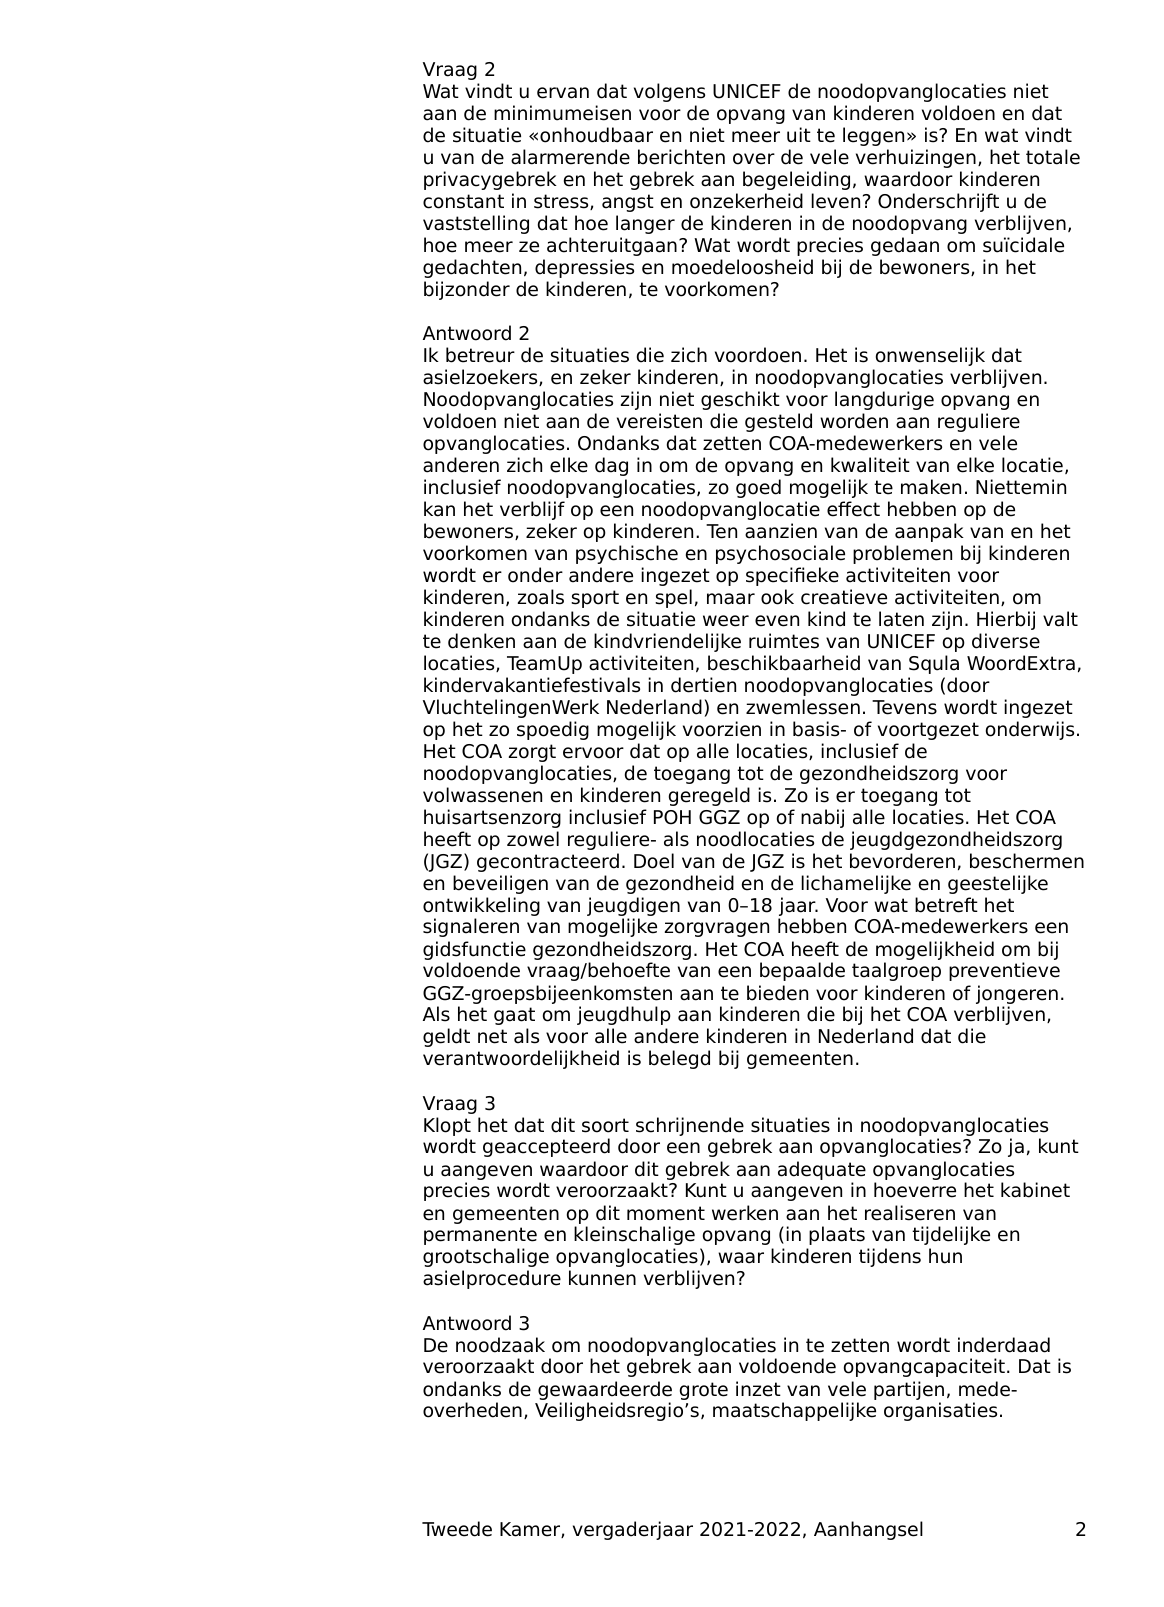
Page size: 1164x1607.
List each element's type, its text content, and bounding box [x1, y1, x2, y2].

text De noodzaak om noodopvanglocaties in te zetten wordt inderdaad veroorzaakt door het gebrek aan voldoende opvangcapaciteit. Dat is ondanks de gewaardeerde grote inzet van vele partijen, mede-overheden, Veiligheidsregio’s, maatschappelijke organisaties. [422, 1334, 1087, 1422]
text Het COA zorgt ervoor dat op alle locaties, inclusief de noodopvanglocaties, de toegang tot de gezondheidszorg voor volwassenen en kinderen geregeld is. Zo is er toegang tot huisartsenzorg inclusief POH GGZ op of nabij alle locaties. Het COA heeft op zowel reguliere- als noodlocaties de jeugdgezondheidszorg (JGZ) gecontracteerd. Doel van de JGZ is het bevorderen, beschermen en beveiligen van de gezondheid en de lichamelijke en geestelijke ontwikkeling van jeugdigen van 0–18 jaar. Voor wat betreft het signaleren van mogelijke zorgvragen hebben COA-medewerkers een gidsfunctie gezondheidszorg. Het COA heeft de mogelijkheid om bij voldoende vraag/behoefte van een bepaalde taalgroep preventieve GGZ-groepsbijeenkomsten aan te bieden voor kinderen of jongeren. Als het gaat om jeugdhulp aan kinderen die bij het COA verblijven, geldt net als voor alle andere kinderen in Nederland dat die verantwoordelijkheid is belegd bij gemeenten. [422, 741, 1087, 1070]
text Antwoord 2 [422, 323, 1087, 345]
text Antwoord 3 [422, 1312, 1087, 1334]
text Ik betreur de situaties die zich voordoen. Het is onwenselijk dat asielzoekers, en zeker kinderen, in noodopvanglocaties verblijven. Noodopvanglocaties zijn niet geschikt voor langdurige opvang en voldoen niet aan de vereisten die gesteld worden aan reguliere opvanglocaties. Ondanks dat zetten COA-medewerkers en vele anderen zich elke dag in om de opvang en kwaliteit van elke locatie, inclusief noodopvanglocaties, zo goed mogelijk te maken. Niettemin kan het verblijf op een noodopvanglocatie effect hebben op de bewoners, zeker op kinderen. Ten aanzien van de aanpak van en het voorkomen van psychische en psychosociale problemen bij kinderen wordt er onder andere ingezet op specifieke activiteiten voor kinderen, zoals sport en spel, maar ook creatieve activiteiten, om kinderen ondanks de situatie weer even kind te laten zijn. Hierbij valt te denken aan de kindvriendelijke ruimtes van UNICEF op diverse locaties, TeamUp activiteiten, beschikbaarheid van Squla WoordExtra, kindervakantiefestivals in dertien noodopvanglocaties (door VluchtelingenWerk Nederland) en zwemlessen. Tevens wordt ingezet op het zo spoedig mogelijk voorzien in basis- of voortgezet onderwijs. [422, 345, 1087, 741]
text Vraag 3 [422, 1092, 1087, 1114]
text Wat vindt u ervan dat volgens UNICEF de noodopvanglocaties niet aan de minimumeisen voor de opvang van kinderen voldoen en dat de situatie «onhoudbaar en niet meer uit te leggen» is? En wat vindt u van de alarmerende berichten over de vele verhuizingen, het totale privacygebrek en het gebrek aan begeleiding, waardoor kinderen constant in stress, angst en onzekerheid leven? Onderschrijft u de vaststelling dat hoe langer de kinderen in de noodopvang verblijven, hoe meer ze achteruitgaan? Wat wordt precies gedaan om suïcidale gedachten, depressies en moedeloosheid bij de bewoners, in het bijzonder de kinderen, te voorkomen? [422, 81, 1087, 301]
text Vraag 2 [422, 59, 1087, 81]
text Klopt het dat dit soort schrijnende situaties in noodopvanglocaties wordt geaccepteerd door een gebrek aan opvanglocaties? Zo ja, kunt u aangeven waardoor dit gebrek aan adequate opvanglocaties precies wordt veroorzaakt? Kunt u aangeven in hoeverre het kabinet en gemeenten op dit moment werken aan het realiseren van permanente en kleinschalige opvang (in plaats van tijdelijke en grootschalige opvanglocaties), waar kinderen tijdens hun asielprocedure kunnen verblijven? [422, 1114, 1087, 1290]
